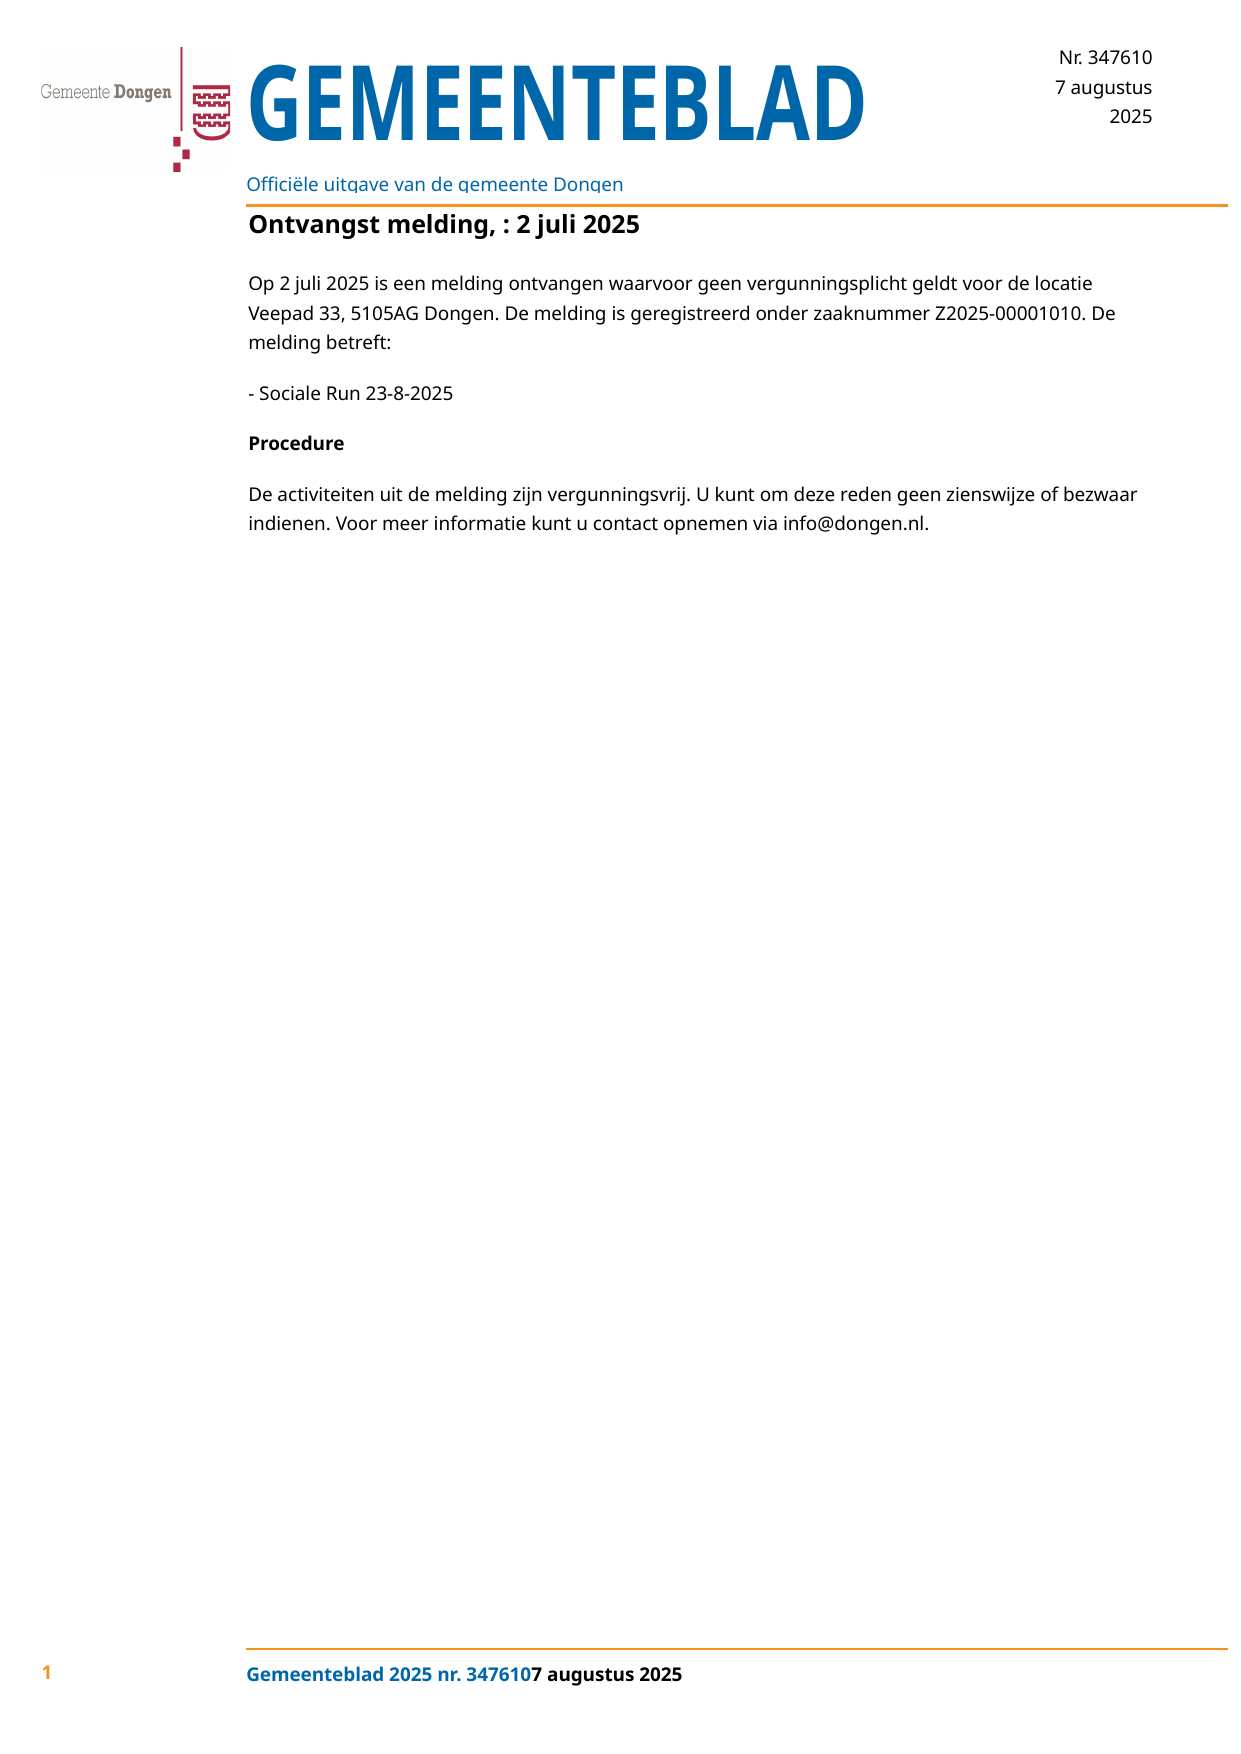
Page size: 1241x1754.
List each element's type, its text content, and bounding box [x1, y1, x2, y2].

picture [41, 47, 231, 172]
text Op 2 juli 2025 is een melding ontvangen waarvoor geen vergunningsplicht geldt voor de locatie Veepad 33, 5105AG Dongen. De melding is geregistreerd onder zaaknummer Z2025-00001010. De melding betreft: [248, 270, 1152, 355]
text Procedure [248, 430, 1152, 456]
text Ontvangst melding, : 2 juli 2025 [248, 207, 1152, 241]
text De activiteiten uit de melding zijn vergunningsvrij. U kunt om deze reden geen zienswijze of bezwaar indienen. Voor meer informatie kunt u contact opnemen via info@dongen.nl. [248, 481, 1152, 536]
text - Sociale Run 23-8-2025 [248, 380, 1152, 406]
